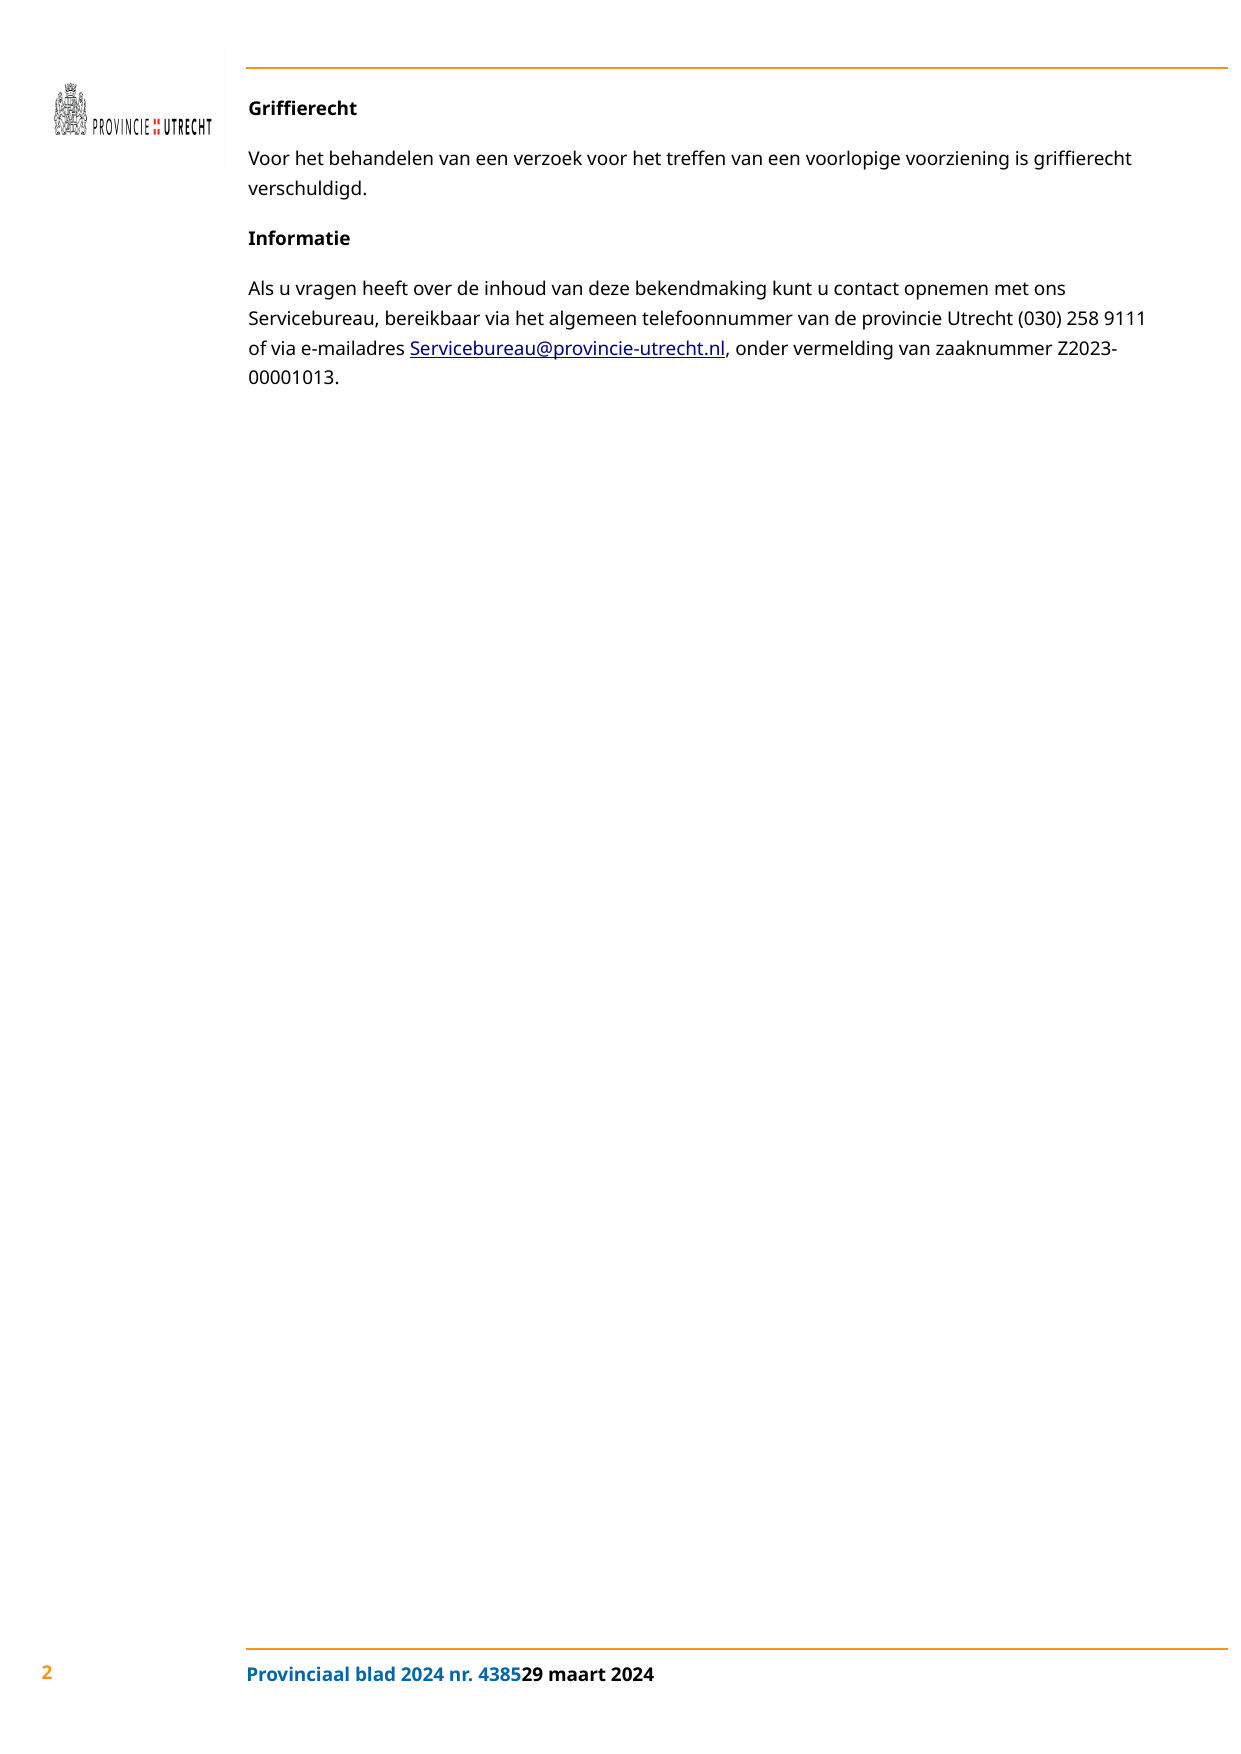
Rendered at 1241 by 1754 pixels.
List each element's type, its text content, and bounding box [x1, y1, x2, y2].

text Informatie [248, 225, 1152, 251]
picture [41, 47, 231, 172]
text Als u vragen heeft over de inhoud van deze bekendmaking kunt u contact opnemen met ons Servicebureau, bereikbaar via het algemeen telefoonnummer van de provincie Utrecht (030) 258 9111 of via e-mailadres Servicebureau@provincie-utrecht.nl, onder vermelding van zaaknummer Z2023-00001013. [248, 276, 1152, 390]
text Griffierecht [248, 95, 1152, 121]
text Voor het behandelen van een verzoek voor het treffen van een voorlopige voorziening is griffierecht verschuldigd. [248, 145, 1152, 201]
